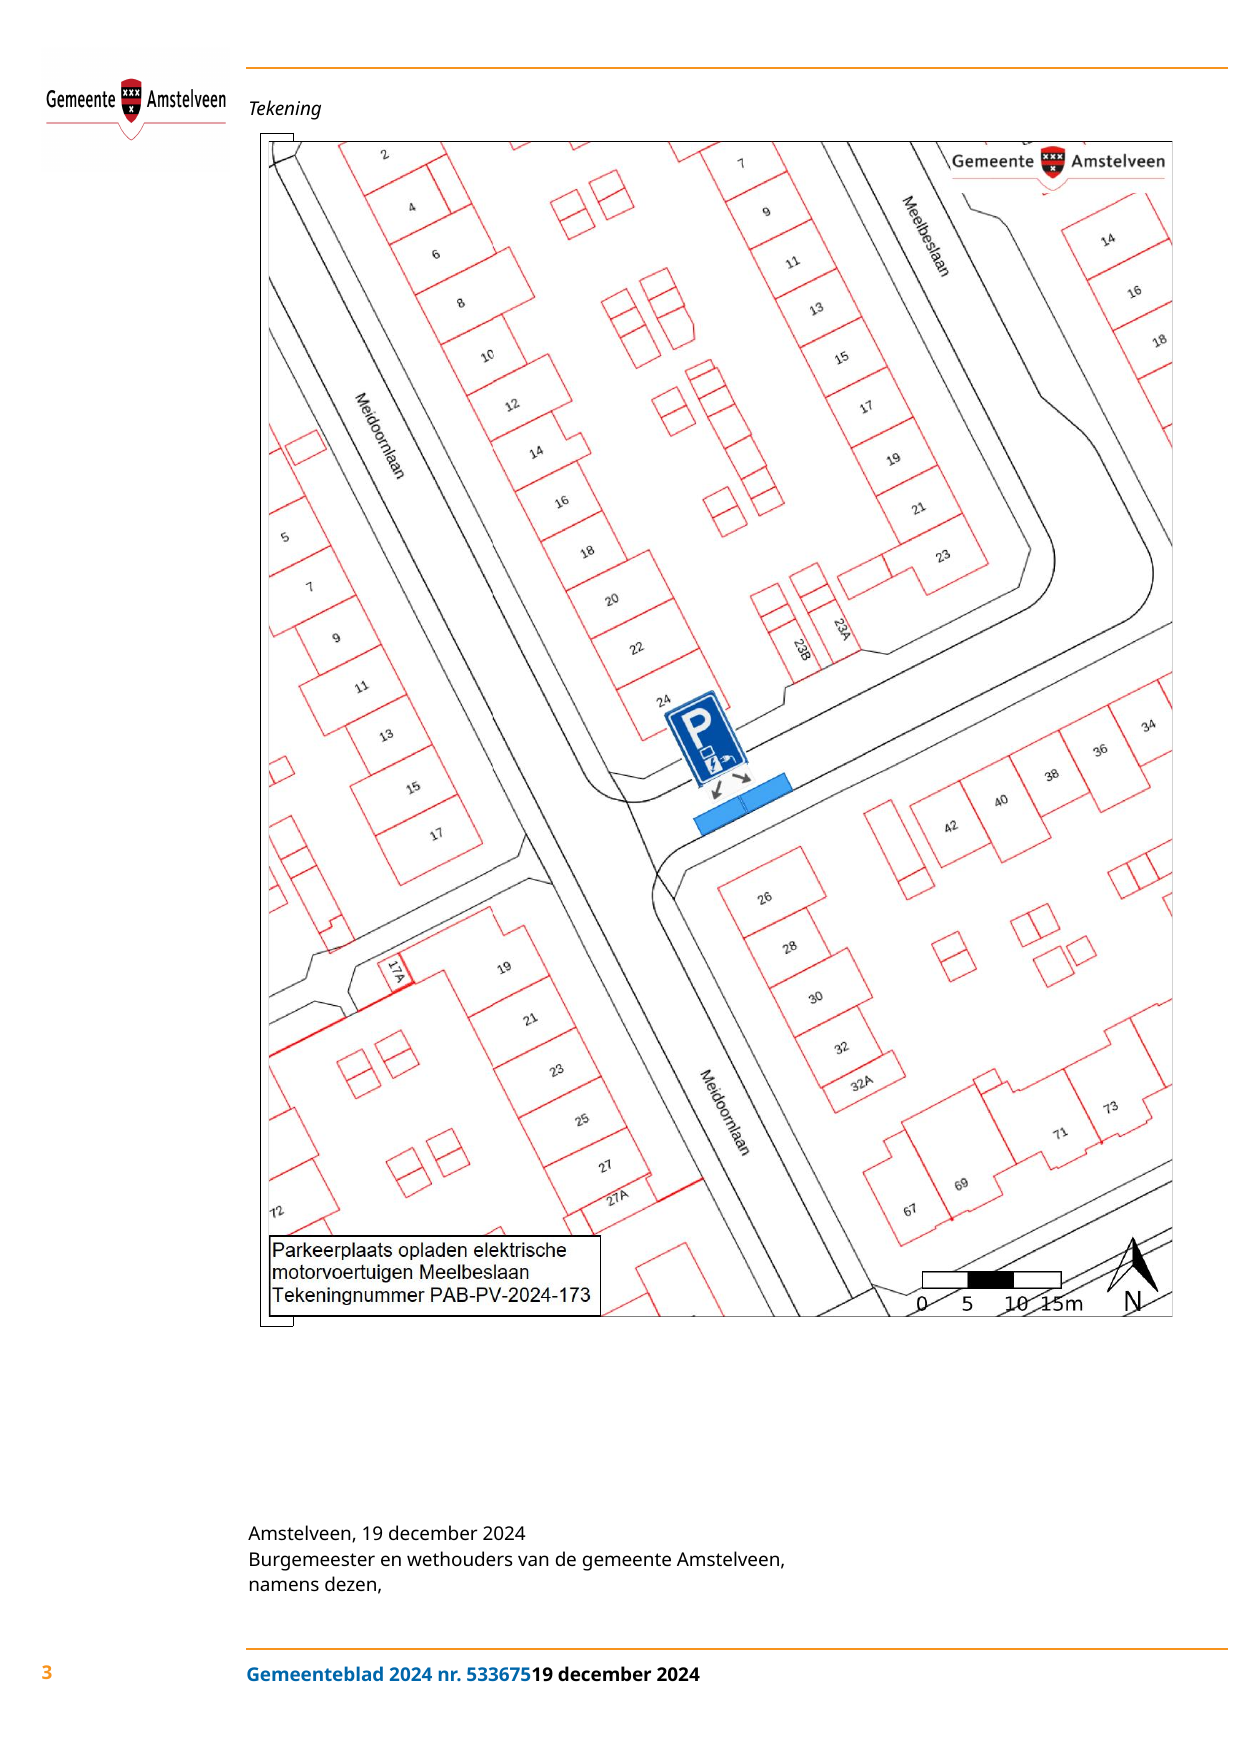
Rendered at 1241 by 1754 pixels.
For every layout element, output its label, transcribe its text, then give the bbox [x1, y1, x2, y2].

picture [41, 47, 231, 172]
picture [268, 141, 1173, 1317]
text namens dezen, [248, 1571, 1152, 1597]
text Amstelveen, 19 december 2024 [248, 1520, 1152, 1546]
text Burgemeester en wethouders van de gemeente Amstelveen, [248, 1546, 1152, 1571]
text Tekening [248, 95, 1152, 121]
